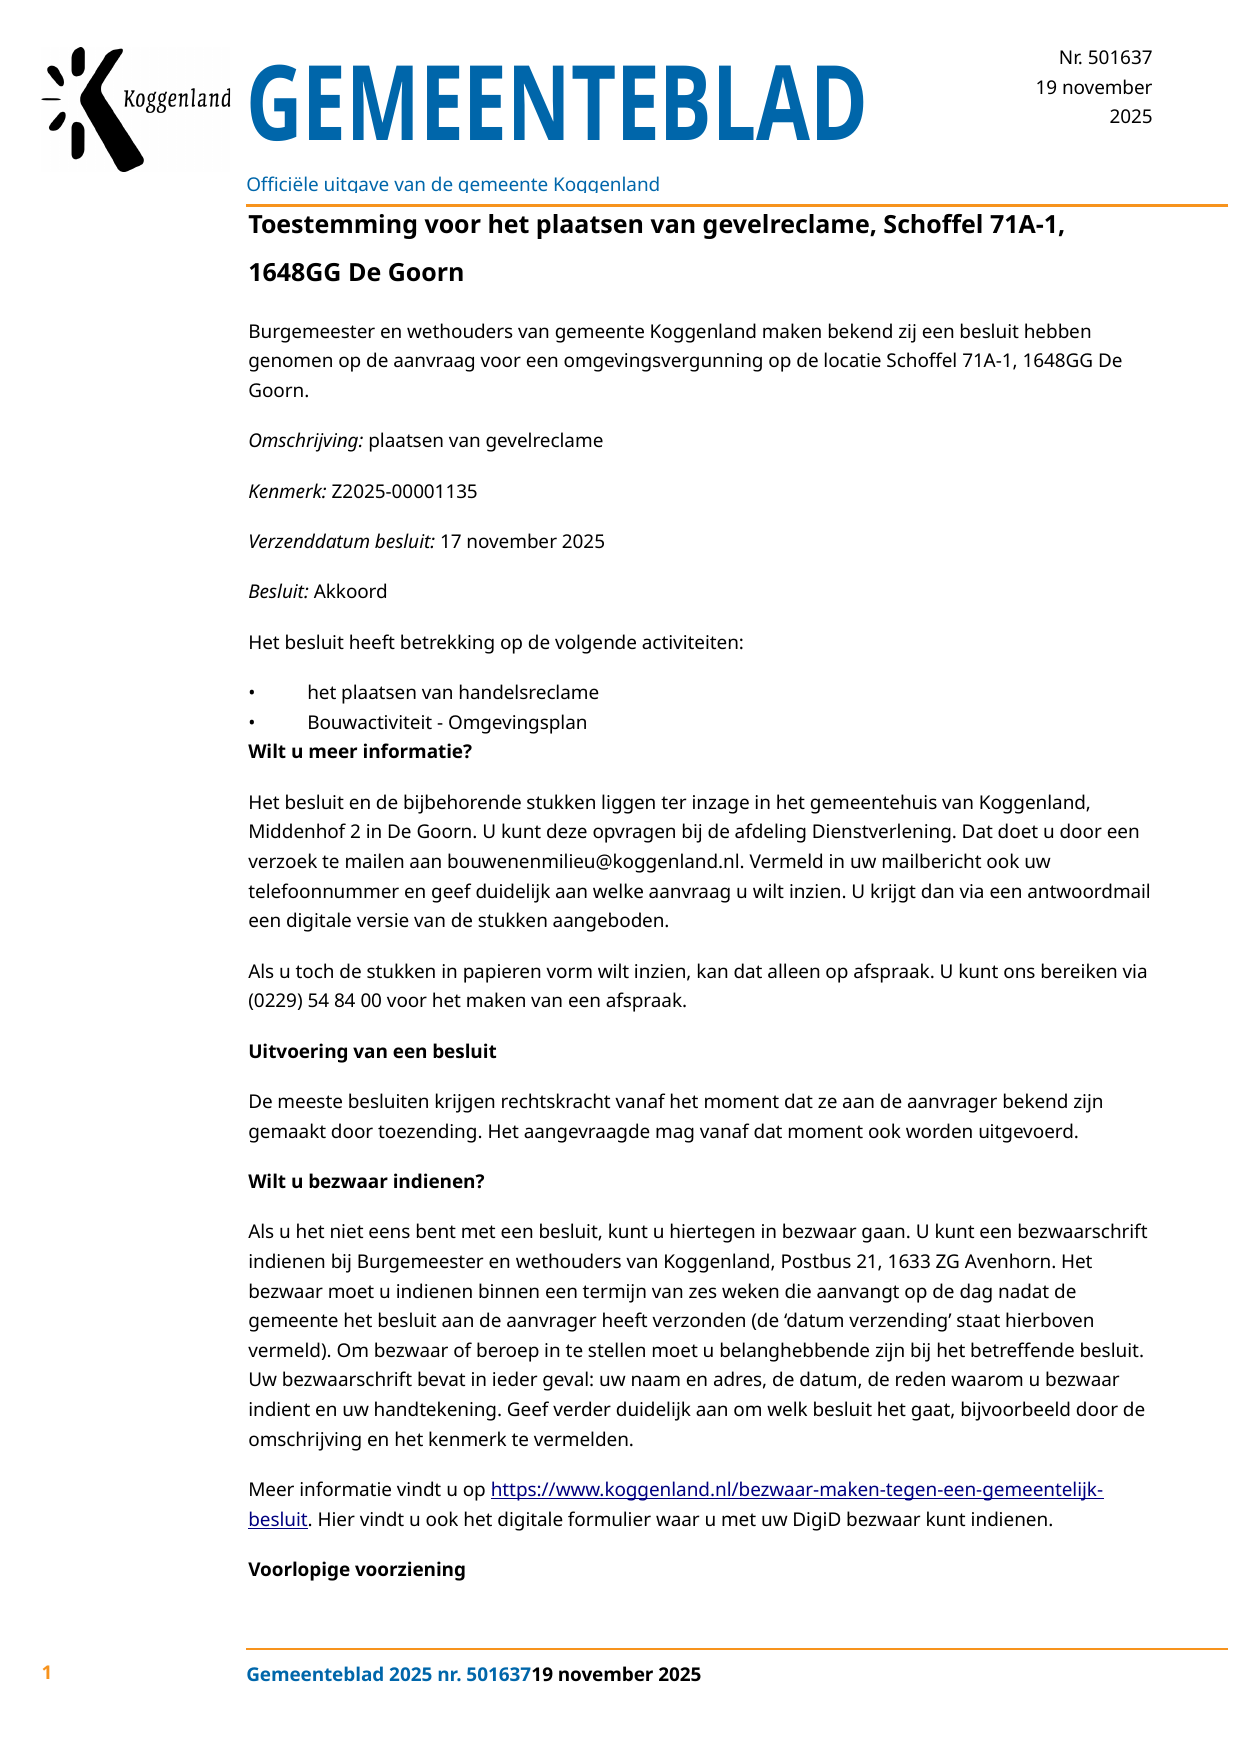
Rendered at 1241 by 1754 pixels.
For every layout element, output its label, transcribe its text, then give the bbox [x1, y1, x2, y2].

text Verzenddatum besluit: 17 november 2025 [248, 528, 1152, 554]
text Het besluit en de bijbehorende stukken liggen ter inzage in het gemeentehuis van Koggenland, Middenhof 2 in De Goorn. U kunt deze opvragen bij de afdeling Dienstverlening. Dat doet u door een verzoek te mailen aan bouwenenmilieu@koggenland.nl. Vermeld in uw mailbericht ook uw telefoonnummer en geef duidelijk aan welke aanvraag u wilt inzien. U krijgt dan via een antwoordmail een digitale versie van de stukken aangeboden. [248, 789, 1152, 933]
text Burgemeester en wethouders van gemeente Koggenland maken bekend zij een besluit hebben genomen op de aanvraag voor een omgevingsvergunning op de locatie Schoffel 71A-1, 1648GG De Goorn. [248, 318, 1152, 403]
text Wilt u bezwaar indienen? [248, 1168, 1152, 1194]
list Bouwactiviteit - Omgevingsplan [248, 709, 1152, 735]
text Als u het niet eens bent met een besluit, kunt u hiertegen in bezwaar gaan. U kunt een bezwaarschrift indienen bij Burgemeester en wethouders van Koggenland, Postbus 21, 1633 ZG Avenhorn. Het bezwaar moet u indienen binnen een termijn van zes weken die aanvangt op de dag nadat de gemeente het besluit aan de aanvrager heeft verzonden (de ‘datum verzending’ staat hierboven vermeld). Om bezwaar of beroep in te stellen moet u belanghebbende zijn bij het betreffende besluit. Uw bezwaarschrift bevat in ieder geval: uw naam en adres, de datum, de reden waarom u bezwaar indient en uw handtekening. Geef verder duidelijk aan om welk besluit het gaat, bijvoorbeeld door de omschrijving en het kenmerk te vermelden. [248, 1219, 1152, 1452]
text De meeste besluiten krijgen rechtskracht vanaf het moment dat ze aan de aanvrager bekend zijn gemaakt door toezending. Het aangevraagde mag vanaf dat moment ook worden uitgevoerd. [248, 1088, 1152, 1144]
list het plaatsen van handelsreclame [248, 679, 1152, 705]
text Wilt u meer informatie? [248, 739, 1152, 764]
text Voorlopige voorziening [248, 1556, 1152, 1582]
text Als u toch de stukken in papieren vorm wilt inzien, kan dat alleen op afspraak. U kunt ons bereiken via (0229) 54 84 00 voor het maken van een afspraak. [248, 958, 1152, 1013]
text Het besluit heeft betrekking op de volgende activiteiten: [248, 629, 1152, 655]
text Kenmerk: Z2025-00001135 [248, 478, 1152, 504]
picture [41, 47, 231, 172]
text Omschrijving: plaatsen van gevelreclame [248, 427, 1152, 453]
text Meer informatie vindt u op https://www.koggenland.nl/bezwaar-maken-tegen-een-gemeentelijk-besluit. Hier vindt u ook het digitale formulier waar u met uw DigiD bezwaar kunt indienen. [248, 1476, 1152, 1532]
text Uitvoering van een besluit [248, 1038, 1152, 1064]
text Besluit: Akkoord [248, 579, 1152, 604]
text Toestemming voor het plaatsen van gevelreclame, Schoffel 71A-1, 1648GG De Goorn [248, 207, 1152, 288]
